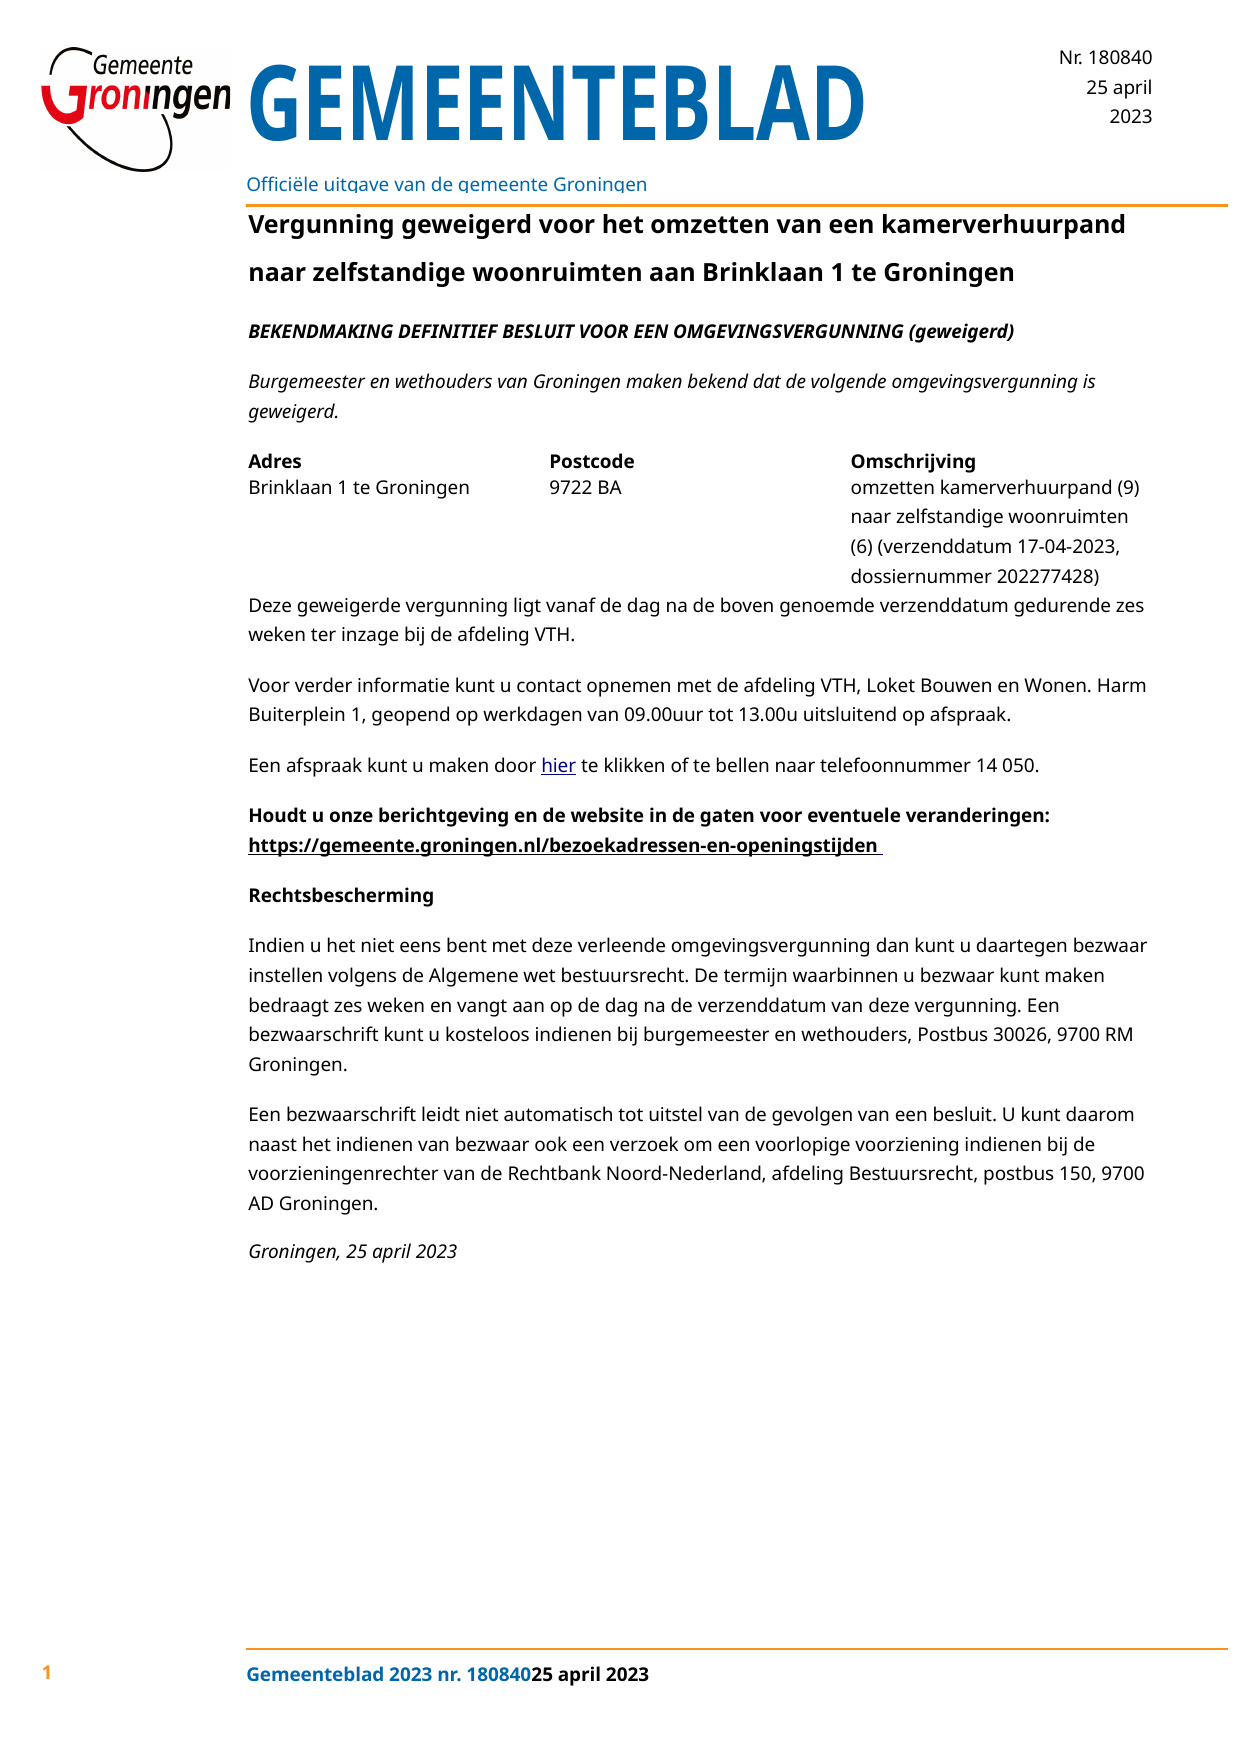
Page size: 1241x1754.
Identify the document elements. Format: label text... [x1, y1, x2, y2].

text Een bezwaarschrift leidt niet automatisch tot uitstel van de gevolgen van een besluit. U kunt daarom naast het indienen van bezwaar ook een verzoek om een voorlopige voorziening indienen bij de voorzieningenrechter van de Rechtbank Noord-Nederland, afdeling Bestuursrecht, postbus 150, 9700 AD Groningen. [248, 1101, 1152, 1216]
picture [41, 47, 231, 172]
text Houdt u onze berichtgeving en de website in de gaten voor eventuele veranderingen: https://gemeente.groningen.nl/bezoekadressen-en-openingstijden [248, 802, 1152, 858]
text Een afspraak kunt u maken door hier te klikken of te bellen naar telefoonnummer 14 050. [248, 752, 1152, 778]
table_cell omzetten kamerverhuurpand (9) naar zelfstandige woonruimten (6) (verzenddatum 17-04-2023, dossiernummer 202277428) [850, 474, 1152, 589]
text Voor verder informatie kunt u contact opnemen met de afdeling VTH, Loket Bouwen en Wonen. Harm Buiterplein 1, geopend op werkdagen van 09.00uur tot 13.00u uitsluitend op afspraak. [248, 672, 1152, 727]
table_header Omschrijving [850, 449, 1152, 474]
text Groningen, 25 april 2023 [248, 1238, 1152, 1264]
table_cell 9722 BA [549, 474, 850, 589]
table_cell Brinklaan 1 te Groningen [248, 474, 549, 589]
text Deze geweigerde vergunning ligt vanaf de dag na de boven genoemde verzenddatum gedurende zes weken ter inzage bij de afdeling VTH. [248, 592, 1152, 647]
table_header Postcode [549, 449, 850, 474]
text Rechtsbescherming [248, 882, 1152, 908]
text Indien u het niet eens bent met deze verleende omgevingsvergunning dan kunt u daartegen bezwaar instellen volgens de Algemene wet bestuursrecht. De termijn waarbinnen u bezwaar kunt maken bedraagt zes weken en vangt aan op de dag na de verzenddatum van deze vergunning. Een bezwaarschrift kunt u kosteloos indienen bij burgemeester en wethouders, Postbus 30026, 9700 RM Groningen. [248, 933, 1152, 1077]
text Burgemeester en wethouders van Groningen maken bekend dat de volgende omgevingsvergunning is geweigerd. [248, 368, 1152, 424]
text Vergunning geweigerd voor het omzetten van een kamerverhuurpand naar zelfstandige woonruimten aan Brinklaan 1 te Groningen [248, 207, 1152, 288]
table_header Adres [248, 449, 549, 474]
text BEKENDMAKING DEFINITIEF BESLUIT VOOR EEN OMGEVINGSVERGUNNING (geweigerd) [248, 318, 1152, 344]
